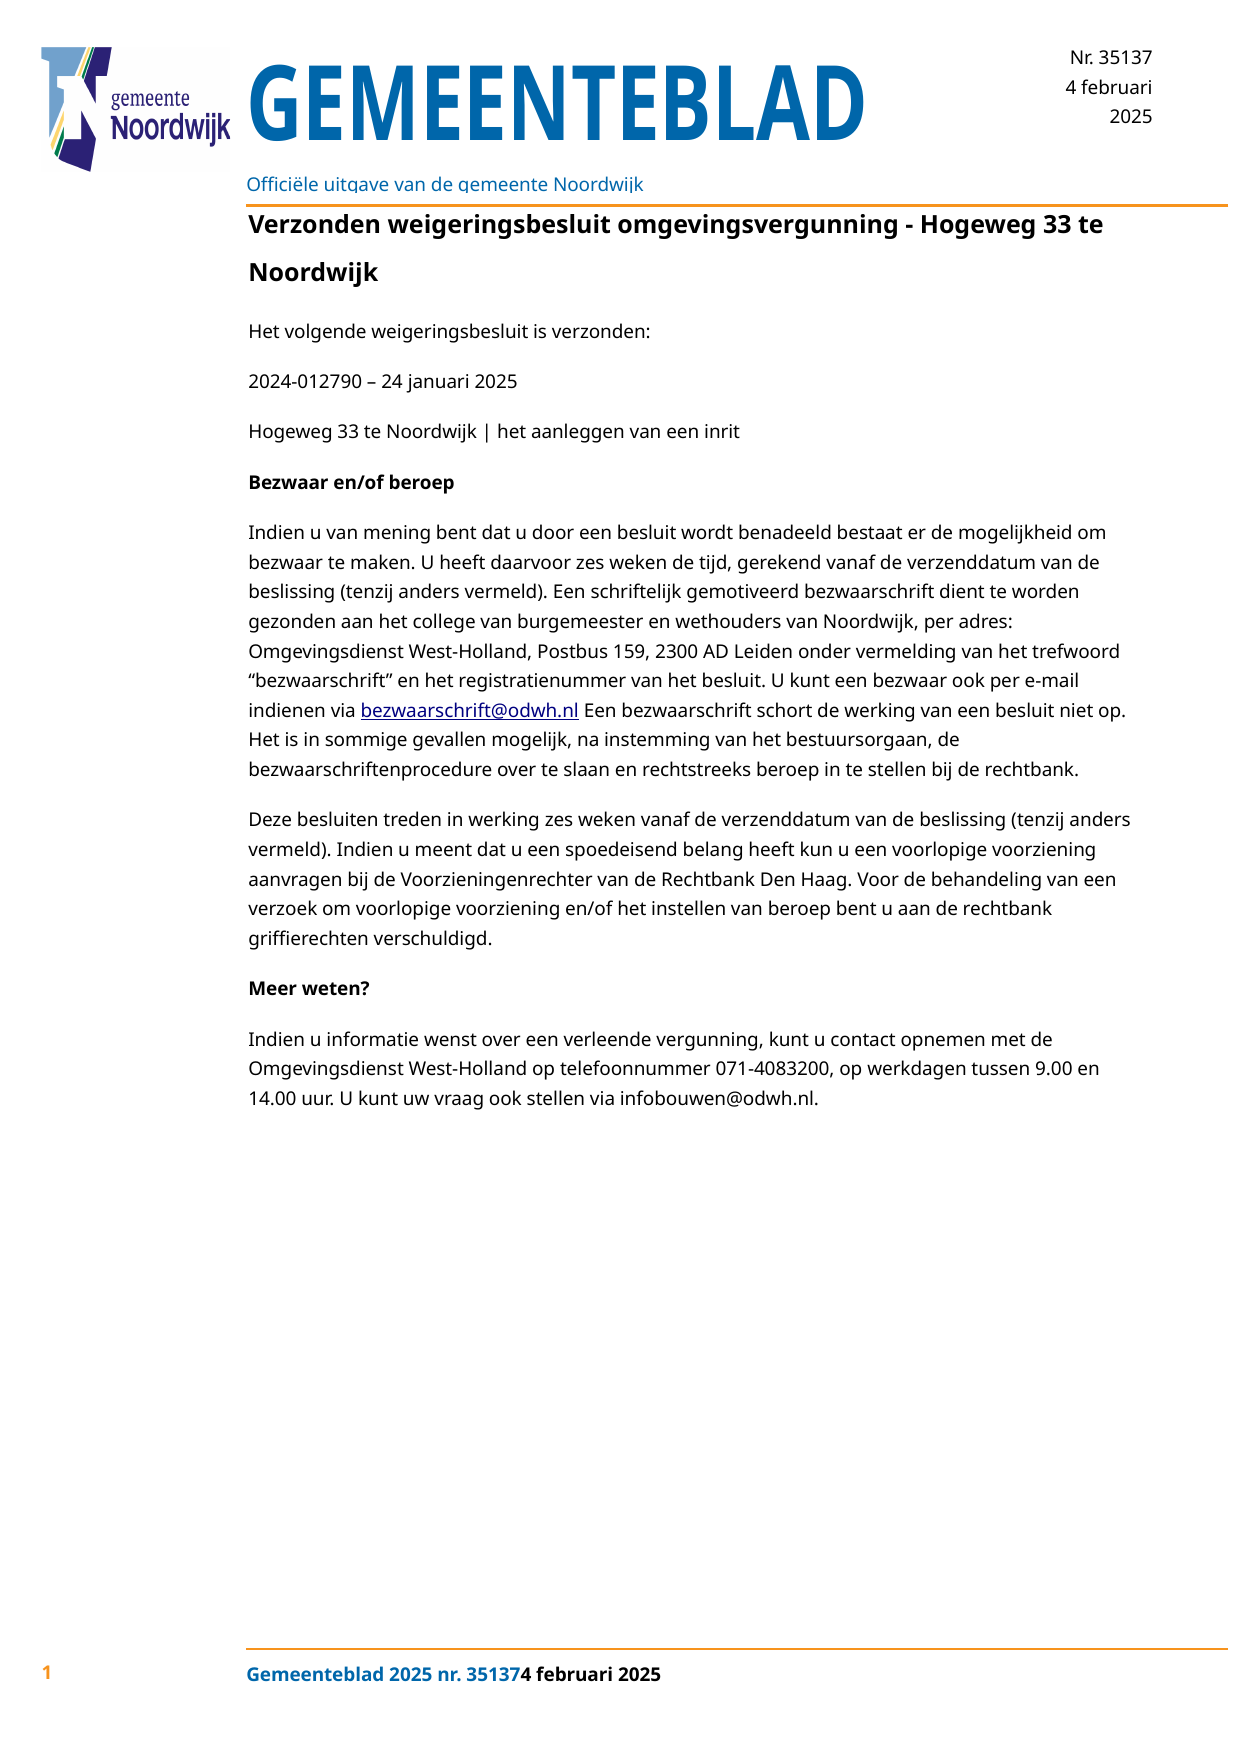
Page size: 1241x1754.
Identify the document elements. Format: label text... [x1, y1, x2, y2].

text Verzonden weigeringsbesluit omgevingsvergunning - Hogeweg 33 te Noordwijk [248, 207, 1152, 288]
picture [41, 47, 231, 172]
text Meer weten? [248, 975, 1152, 1001]
text Het volgende weigeringsbesluit is verzonden: [248, 318, 1152, 344]
text Indien u informatie wenst over een verleende vergunning, kunt u contact opnemen met de Omgevingsdienst West-Holland op telefoonnummer 071-4083200, op werkdagen tussen 9.00 en 14.00 uur. U kunt uw vraag ook stellen via infobouwen@odwh.nl. [248, 1026, 1152, 1111]
text 2024-012790 – 24 januari 2025 [248, 368, 1152, 394]
text Bezwaar en/of beroep [248, 469, 1152, 495]
text Hogeweg 33 te Noordwijk | het aanleggen van een inrit [248, 419, 1152, 444]
text Deze besluiten treden in werking zes weken vanaf de verzenddatum van de beslissing (tenzij anders vermeld). Indien u meent dat u een spoedeisend belang heeft kun u een voorlopige voorziening aanvragen bij de Voorzieningenrechter van de Rechtbank Den Haag. Voor de behandeling van een verzoek om voorlopige voorziening en/of het instellen van beroep bent u aan de rechtbank griffierechten verschuldigd. [248, 807, 1152, 951]
text Indien u van mening bent dat u door een besluit wordt benadeeld bestaat er de mogelijkheid om bezwaar te maken. U heeft daarvoor zes weken de tijd, gerekend vanaf de verzenddatum van de beslissing (tenzij anders vermeld). Een schriftelijk gemotiveerd bezwaarschrift dient te worden gezonden aan het college van burgemeester en wethouders van Noordwijk, per adres: Omgevingsdienst West-Holland, Postbus 159, 2300 AD Leiden onder vermelding van het trefwoord “bezwaarschrift” en het registratienummer van het besluit. U kunt een bezwaar ook per e-mail indienen via bezwaarschrift@odwh.nl Een bezwaarschrift schort de werking van een besluit niet op. Het is in sommige gevallen mogelijk, na instemming van het bestuursorgaan, de bezwaarschriftenprocedure over te slaan en rechtstreeks beroep in te stellen bij de rechtbank. [248, 519, 1152, 782]
